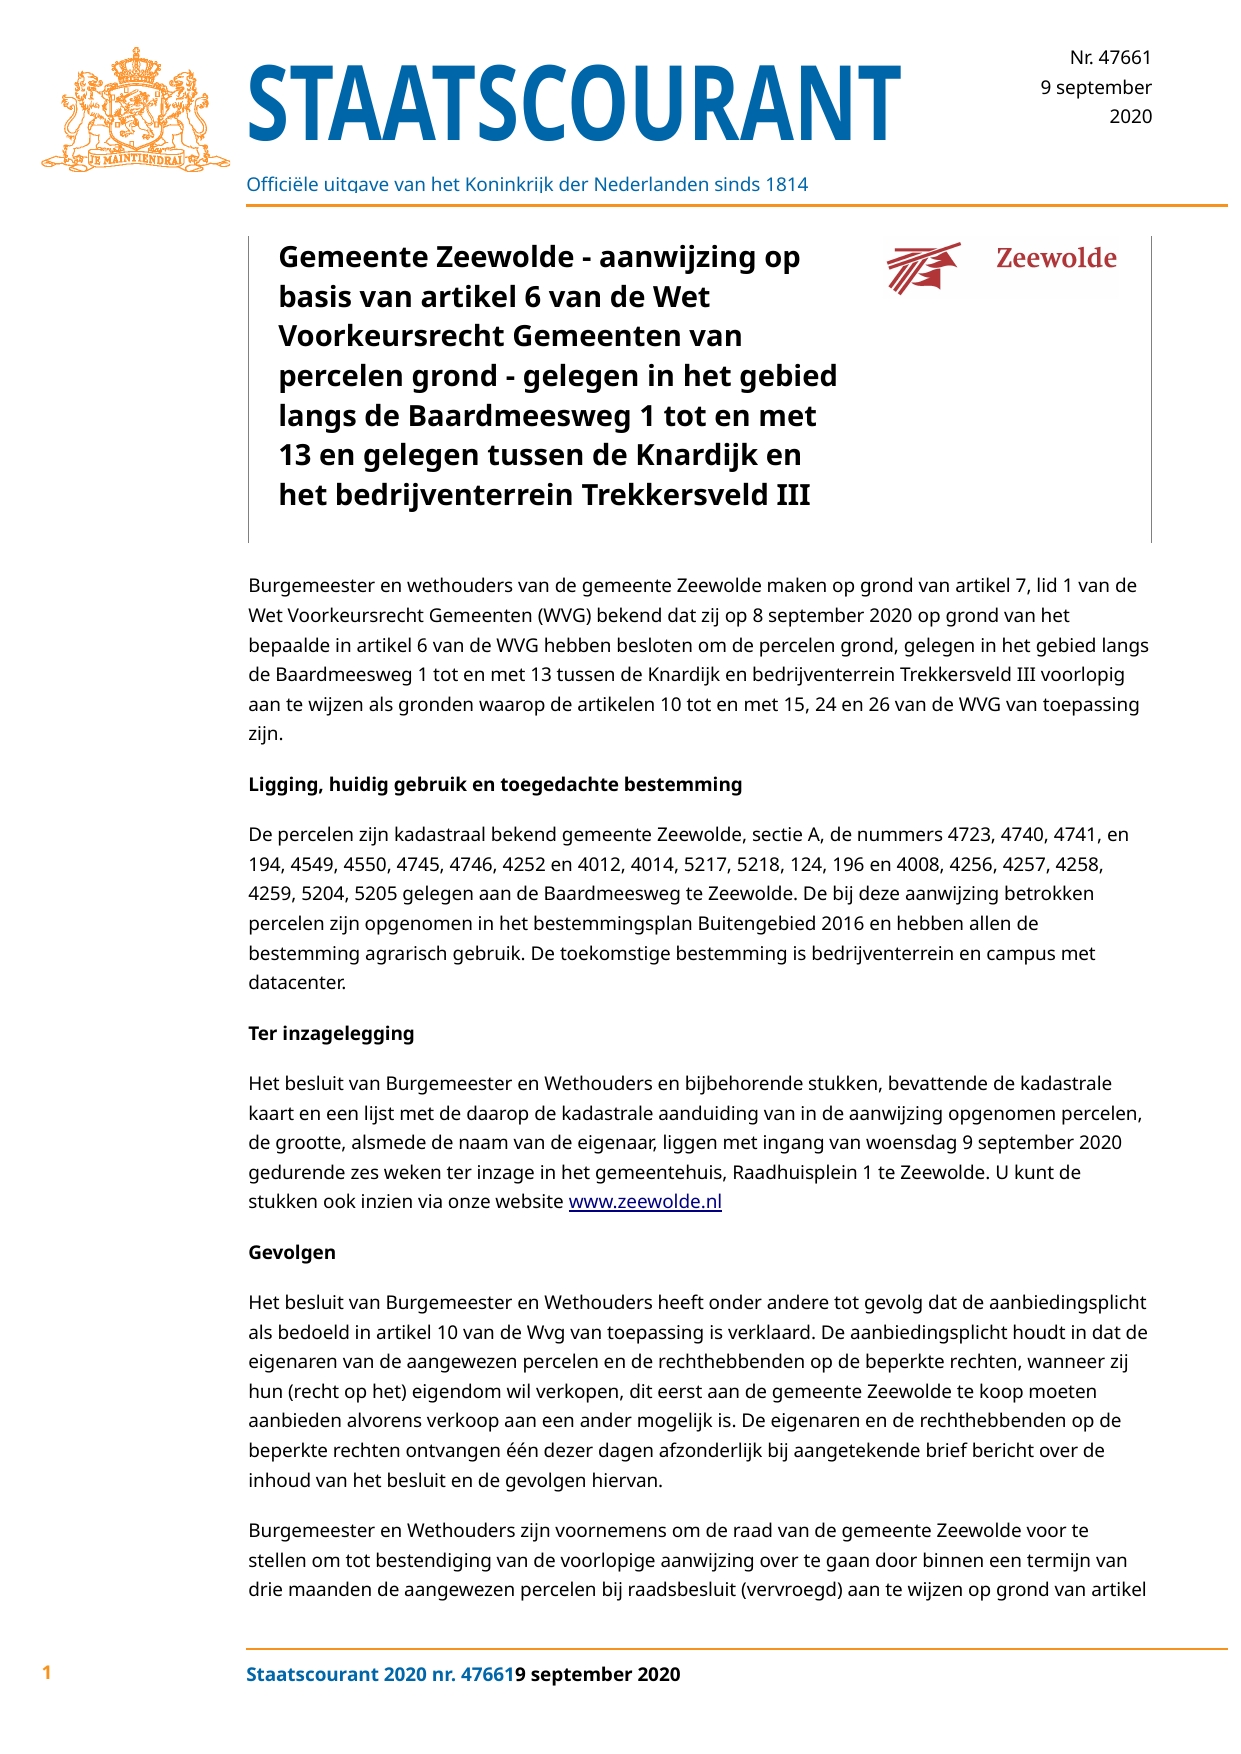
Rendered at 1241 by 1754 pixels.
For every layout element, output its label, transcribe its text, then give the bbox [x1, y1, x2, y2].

text De percelen zijn kadastraal bekend gemeente Zeewolde, sectie A, de nummers 4723, 4740, 4741, en 194, 4549, 4550, 4745, 4746, 4252 en 4012, 4014, 5217, 5218, 124, 196 en 4008, 4256, 4257, 4258, 4259, 5204, 5205 gelegen aan de Baardmeesweg te Zeewolde. De bij deze aanwijzing betrokken percelen zijn opgenomen in het bestemmingsplan Buitengebied 2016 en hebben allen de bestemming agrarisch gebruik. De toekomstige bestemming is bedrijventerrein en campus met datacenter. [248, 821, 1152, 995]
text Burgemeester en Wethouders zijn voornemens om de raad van de gemeente Zeewolde voor te stellen om tot bestendiging van de voorlopige aanwijzing over te gaan door binnen een termijn van drie maanden de aangewezen percelen bij raadsbesluit (vervroegd) aan te wijzen op grond van artikel [248, 1517, 1152, 1602]
text Gevolgen [248, 1239, 1152, 1265]
picture [882, 236, 1119, 299]
text Burgemeester en wethouders van de gemeente Zeewolde maken op grond van artikel 7, lid 1 van de Wet Voorkeursrecht Gemeenten (WVG) bekend dat zij op 8 september 2020 op grond van het bepaalde in artikel 6 van de WVG hebben besloten om de percelen grond, gelegen in het gebied langs de Baardmeesweg 1 tot en met 13 tussen de Knardijk en bedrijventerrein Trekkersveld III voorlopig aan te wijzen als gronden waarop de artikelen 10 tot en met 15, 24 en 26 van de WVG van toepassing zijn. [248, 573, 1152, 746]
text Ter inzagelegging [248, 1020, 1152, 1046]
text Ligging, huidig gebruik en toegedachte bestemming [248, 771, 1152, 797]
table_header Gemeente Zeewolde - aanwijzing op basis van artikel 6 van de Wet Voorkeursrecht Gemeenten van percelen grond - gelegen in het gebied langs de Baardmeesweg 1 tot en met 13 en gelegen tussen de Knardijk en het bedrijventerrein Trekkersveld III [249, 236, 850, 543]
table_header [850, 236, 1151, 543]
text Het besluit van Burgemeester en Wethouders heeft onder andere tot gevolg dat de aanbiedingsplicht als bedoeld in artikel 10 van de Wvg van toepassing is verklaard. De aanbiedingsplicht houdt in dat de eigenaren van de aangewezen percelen en de rechthebbenden op de beperkte rechten, wanneer zij hun (recht op het) eigendom wil verkopen, dit eerst aan de gemeente Zeewolde te koop moeten aanbieden alvorens verkoop aan een ander mogelijk is. De eigenaren en de rechthebbenden op de beperkte rechten ontvangen één dezer dagen afzonderlijk bij aangetekende brief bericht over de inhoud van het besluit en de gevolgen hiervan. [248, 1289, 1152, 1493]
picture [41, 47, 231, 172]
text Het besluit van Burgemeester en Wethouders en bijbehorende stukken, bevattende de kadastrale kaart en een lijst met de daarop de kadastrale aanduiding van in de aanwijzing opgenomen percelen, de grootte, alsmede de naam van de eigenaar, liggen met ingang van woensdag 9 september 2020 gedurende zes weken ter inzage in het gemeentehuis, Raadhuisplein 1 te Zeewolde. U kunt de stukken ook inzien via onze website www.zeewolde.nl [248, 1070, 1152, 1214]
